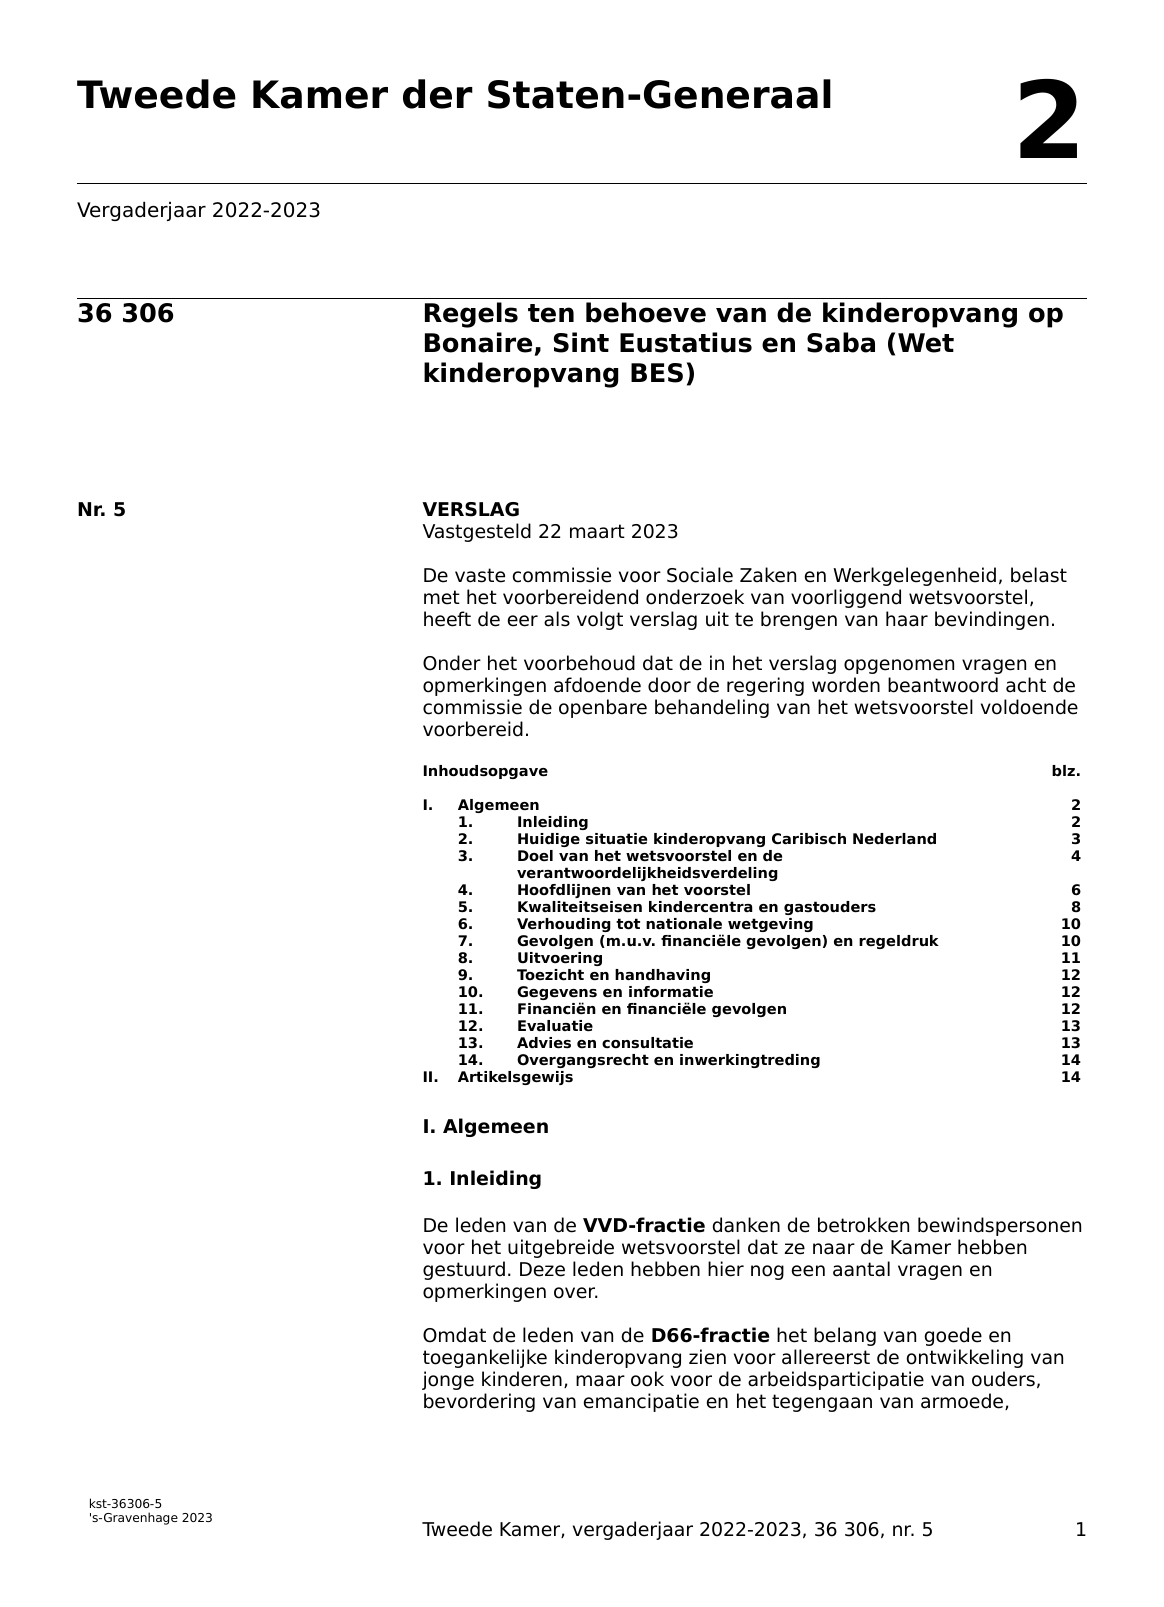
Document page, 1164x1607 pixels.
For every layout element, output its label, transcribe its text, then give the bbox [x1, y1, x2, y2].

table_cell [422, 1035, 452, 1052]
text 's-Gravenhage 2023 [88, 1511, 323, 1525]
text kst-36306-5 [88, 1497, 323, 1511]
table_cell 1. [452, 814, 511, 831]
table_cell 2. [452, 831, 511, 848]
table_cell 12 [1028, 1001, 1087, 1018]
table_cell 4. [452, 882, 511, 899]
table_cell [422, 933, 452, 950]
table_cell [422, 1001, 452, 1018]
table_header 2 [886, 59, 1087, 183]
table_cell Doel van het wetsvoorstel en de verantwoordelijkheidsverdeling [511, 848, 1027, 882]
table_cell 2 [1028, 814, 1087, 831]
table_cell Toezicht en handhaving [511, 967, 1027, 984]
table_cell [422, 831, 452, 848]
subtitle I. Algemeen [422, 1116, 1087, 1138]
table_cell 10 [1028, 916, 1087, 933]
table_cell 7. [452, 933, 511, 950]
table_cell Huidige situatie kinderopvang Caribisch Nederland [511, 831, 1027, 848]
table_cell Kwaliteitseisen kindercentra en gastouders [511, 899, 1027, 916]
table_cell 14 [1028, 1069, 1087, 1086]
table_cell Vergaderjaar 2022-2023 [77, 184, 1087, 298]
table_header Tweede Kamer der Staten-Generaal [77, 59, 886, 183]
table_cell Evaluatie [511, 1018, 1027, 1035]
table_cell 2 [1028, 797, 1087, 814]
table_cell 10. [452, 984, 511, 1001]
table_cell [452, 780, 511, 797]
table_cell 11 [1028, 950, 1087, 967]
table_cell [422, 848, 452, 882]
table_cell Financiën en financiële gevolgen [511, 1001, 1027, 1018]
table_cell [422, 899, 452, 916]
table_cell 12 [1028, 984, 1087, 1001]
table_cell 12 [1028, 967, 1087, 984]
table_cell 14 [1028, 1052, 1087, 1069]
table_cell Gevolgen (m.u.v. financiële gevolgen) en regeldruk [511, 933, 1027, 950]
table_cell [422, 984, 452, 1001]
table_cell 13 [1028, 1035, 1087, 1052]
table_cell Hoofdlijnen van het voorstel [511, 882, 1027, 899]
table_cell 13 [1028, 1018, 1087, 1035]
table_header Inhoudsopgave [422, 763, 1027, 780]
table_cell II. [422, 1069, 452, 1086]
text De leden van de VVD-fractie danken de betrokken bewindspersonen voor het uitgebreide wetsvoorstel dat ze naar de Kamer hebben gestuurd. Deze leden hebben hier nog een aantal vragen en opmerkingen over. [422, 1215, 1087, 1303]
table_header blz. [1028, 763, 1087, 780]
table_cell Inleiding [511, 814, 1027, 831]
text Omdat de leden van de D66-fractie het belang van goede en toegankelijke kinderopvang zien voor allereerst de ontwikkeling van jonge kinderen, maar ook voor de arbeidsparticipatie van ouders, bevordering van emancipatie en het tegengaan van armoede, [422, 1325, 1087, 1413]
subtitle 36 306 Regels ten behoeve van de kinderopvang op Bonaire, Sint Eustatius en Saba (Wet kinderopvang BES) [77, 299, 1087, 388]
text De vaste commissie voor Sociale Zaken en Werkgelegenheid, belast met het voorbereidend onderzoek van voorliggend wetsvoorstel, heeft de eer als volgt verslag uit te brengen van haar bevindingen. [422, 565, 1087, 631]
table_cell 6. [452, 916, 511, 933]
table_cell I. [422, 797, 452, 814]
text Vastgesteld 22 maart 2023 [422, 521, 1087, 543]
table_cell 14. [452, 1052, 511, 1069]
table_cell 3. [452, 848, 511, 882]
table_cell Uitvoering [511, 950, 1027, 967]
table_cell [422, 882, 452, 899]
table_cell [511, 780, 1027, 797]
table_cell Advies en consultatie [511, 1035, 1027, 1052]
table_cell 13. [452, 1035, 511, 1052]
table_cell [422, 814, 452, 831]
table_cell [422, 780, 452, 797]
table_cell [422, 967, 452, 984]
text Onder het voorbehoud dat de in het verslag opgenomen vragen en opmerkingen afdoende door de regering worden beantwoord acht de commissie de openbare behandeling van het wetsvoorstel voldoende voorbereid. [422, 653, 1087, 741]
table_cell 8. [452, 950, 511, 967]
table_cell 5. [452, 899, 511, 916]
table_cell Artikelsgewijs [452, 1069, 1027, 1086]
table_cell 6 [1028, 882, 1087, 899]
table_cell 12. [452, 1018, 511, 1035]
table_cell Verhouding tot nationale wetgeving [511, 916, 1027, 933]
table_cell 3 [1028, 831, 1087, 848]
table_cell Overgangsrecht en inwerkingtreding [511, 1052, 1027, 1069]
subtitle 1. Inleiding [422, 1168, 1087, 1190]
table_cell 4 [1028, 848, 1087, 882]
table_cell [422, 1018, 452, 1035]
table_cell 9. [452, 967, 511, 984]
table_cell Algemeen [452, 797, 1027, 814]
table_cell [422, 950, 452, 967]
table_cell [422, 1052, 452, 1069]
table_cell 10 [1028, 933, 1087, 950]
table_cell 8 [1028, 899, 1087, 916]
table_cell Gegevens en informatie [511, 984, 1027, 1001]
table_cell [422, 916, 452, 933]
table_cell 11. [452, 1001, 511, 1018]
subtitle Nr. 5 VERSLAG [77, 499, 1087, 521]
table_cell [1028, 780, 1087, 797]
